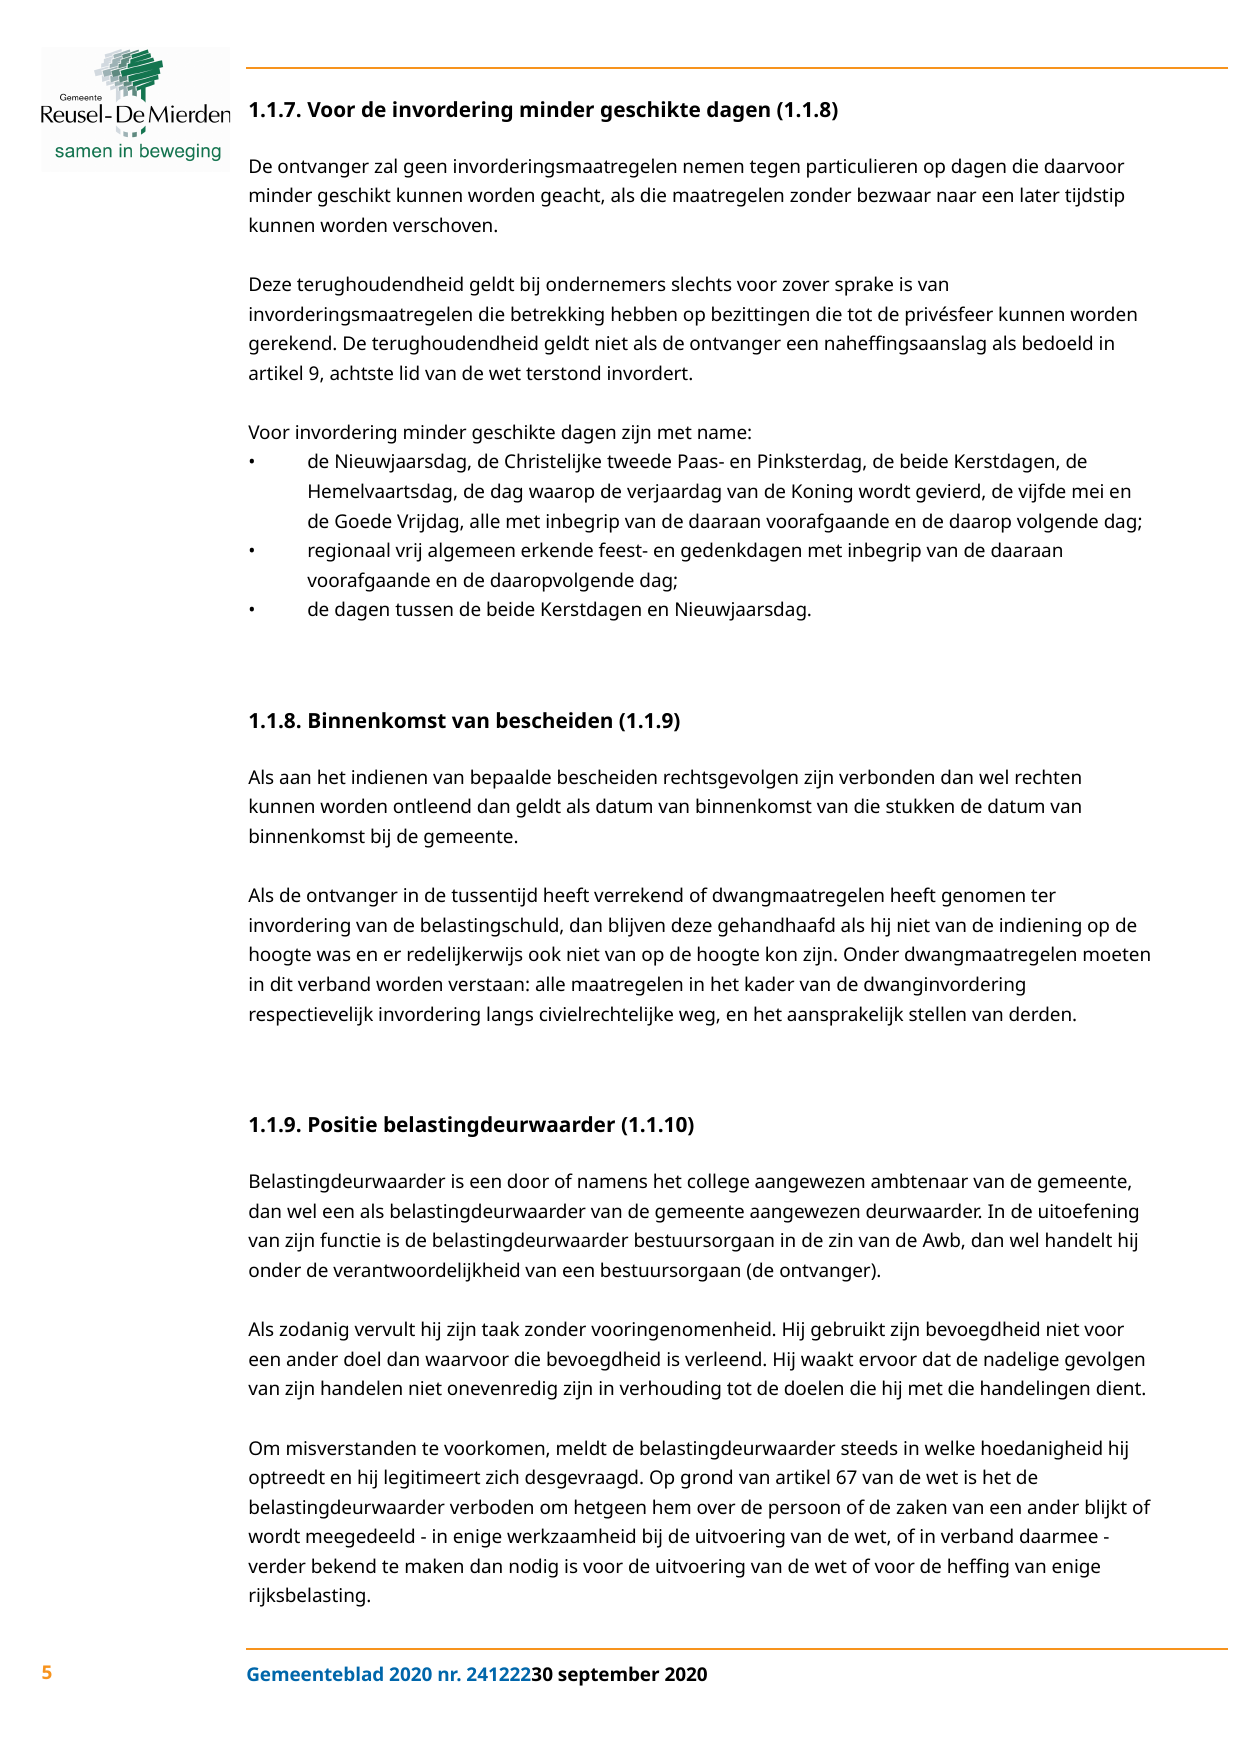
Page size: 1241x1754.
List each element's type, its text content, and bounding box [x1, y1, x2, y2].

text Voor invordering minder geschikte dagen zijn met name: [248, 419, 1152, 445]
picture [41, 47, 231, 172]
list de Nieuwjaarsdag, de Christelijke tweede Paas- en Pinksterdag, de beide Kerstdagen, de Hemelvaartsdag, de dag waarop de verjaardag van de Koning wordt gevierd, de vijfde mei en de Goede Vrijdag, alle met inbegrip van de daaraan voorafgaande en de daarop volgende dag; [248, 449, 1152, 533]
text 1.1.9. Positie belastingdeurwaarder (1.1.10) [248, 1110, 1152, 1139]
text Deze terughoudendheid geldt bij ondernemers slechts voor zover sprake is van invorderingsmaatregelen die betrekking hebben op bezittingen die tot de privésfeer kunnen worden gerekend. De terughoudendheid geldt niet als de ontvanger een naheffingsaanslag als bedoeld in artikel 9, achtste lid van de wet terstond invordert. [248, 271, 1152, 386]
text Als aan het indienen van bepaalde bescheiden rechtsgevolgen zijn verbonden dan wel rechten kunnen worden ontleend dan geldt als datum van binnenkomst van die stukken de datum van binnenkomst bij de gemeente. [248, 764, 1152, 849]
list de dagen tussen de beide Kerstdagen en Nieuwjaarsdag. [248, 597, 1152, 622]
text De ontvanger zal geen invorderingsmaatregelen nemen tegen particulieren op dagen die daarvoor minder geschikt kunnen worden geacht, als die maatregelen zonder bezwaar naar een later tijdstip kunnen worden verschoven. [248, 153, 1152, 238]
list regionaal vrij algemeen erkende feest- en gedenkdagen met inbegrip van de daaraan voorafgaande en de daaropvolgende dag; [248, 537, 1152, 593]
text Om misverstanden te voorkomen, meldt de belastingdeurwaarder steeds in welke hoedanigheid hij optreedt en hij legitimeert zich desgevraagd. Op grond van artikel 67 van de wet is het de belastingdeurwaarder verboden om hetgeen hem over de persoon of de zaken van een ander blijkt of wordt meegedeeld - in enige werkzaamheid bij de uitvoering van de wet, of in verband daarmee - verder bekend te maken dan nodig is voor de uitvoering van de wet of voor de heffing van enige rijksbelasting. [248, 1435, 1152, 1608]
text 1.1.7. Voor de invordering minder geschikte dagen (1.1.8) [248, 95, 1152, 123]
text Als de ontvanger in de tussentijd heeft verrekend of dwangmaatregelen heeft genomen ter invordering van de belastingschuld, dan blijven deze gehandhaafd als hij niet van de indiening op de hoogte was en er redelijkerwijs ook niet van op de hoogte kon zijn. Onder dwangmaatregelen moeten in dit verband worden verstaan: alle maatregelen in het kader van de dwanginvordering respectievelijk invordering langs civielrechtelijke weg, en het aansprakelijk stellen van derden. [248, 882, 1152, 1027]
text Als zodanig vervult hij zijn taak zonder vooringenomenheid. Hij gebruikt zijn bevoegdheid niet voor een ander doel dan waarvoor die bevoegdheid is verleend. Hij waakt ervoor dat de nadelige gevolgen van zijn handelen niet onevenredig zijn in verhouding tot de doelen die hij met die handelingen dient. [248, 1316, 1152, 1401]
text 1.1.8. Binnenkomst van bescheiden (1.1.9) [248, 706, 1152, 734]
text Belastingdeurwaarder is een door of namens het college aangewezen ambtenaar van de gemeente, dan wel een als belastingdeurwaarder van de gemeente aangewezen deurwaarder. In de uitoefening van zijn functie is de belastingdeurwaarder bestuursorgaan in de zin van de Awb, dan wel handelt hij onder de verantwoordelijkheid van een bestuursorgaan (de ontvanger). [248, 1168, 1152, 1283]
